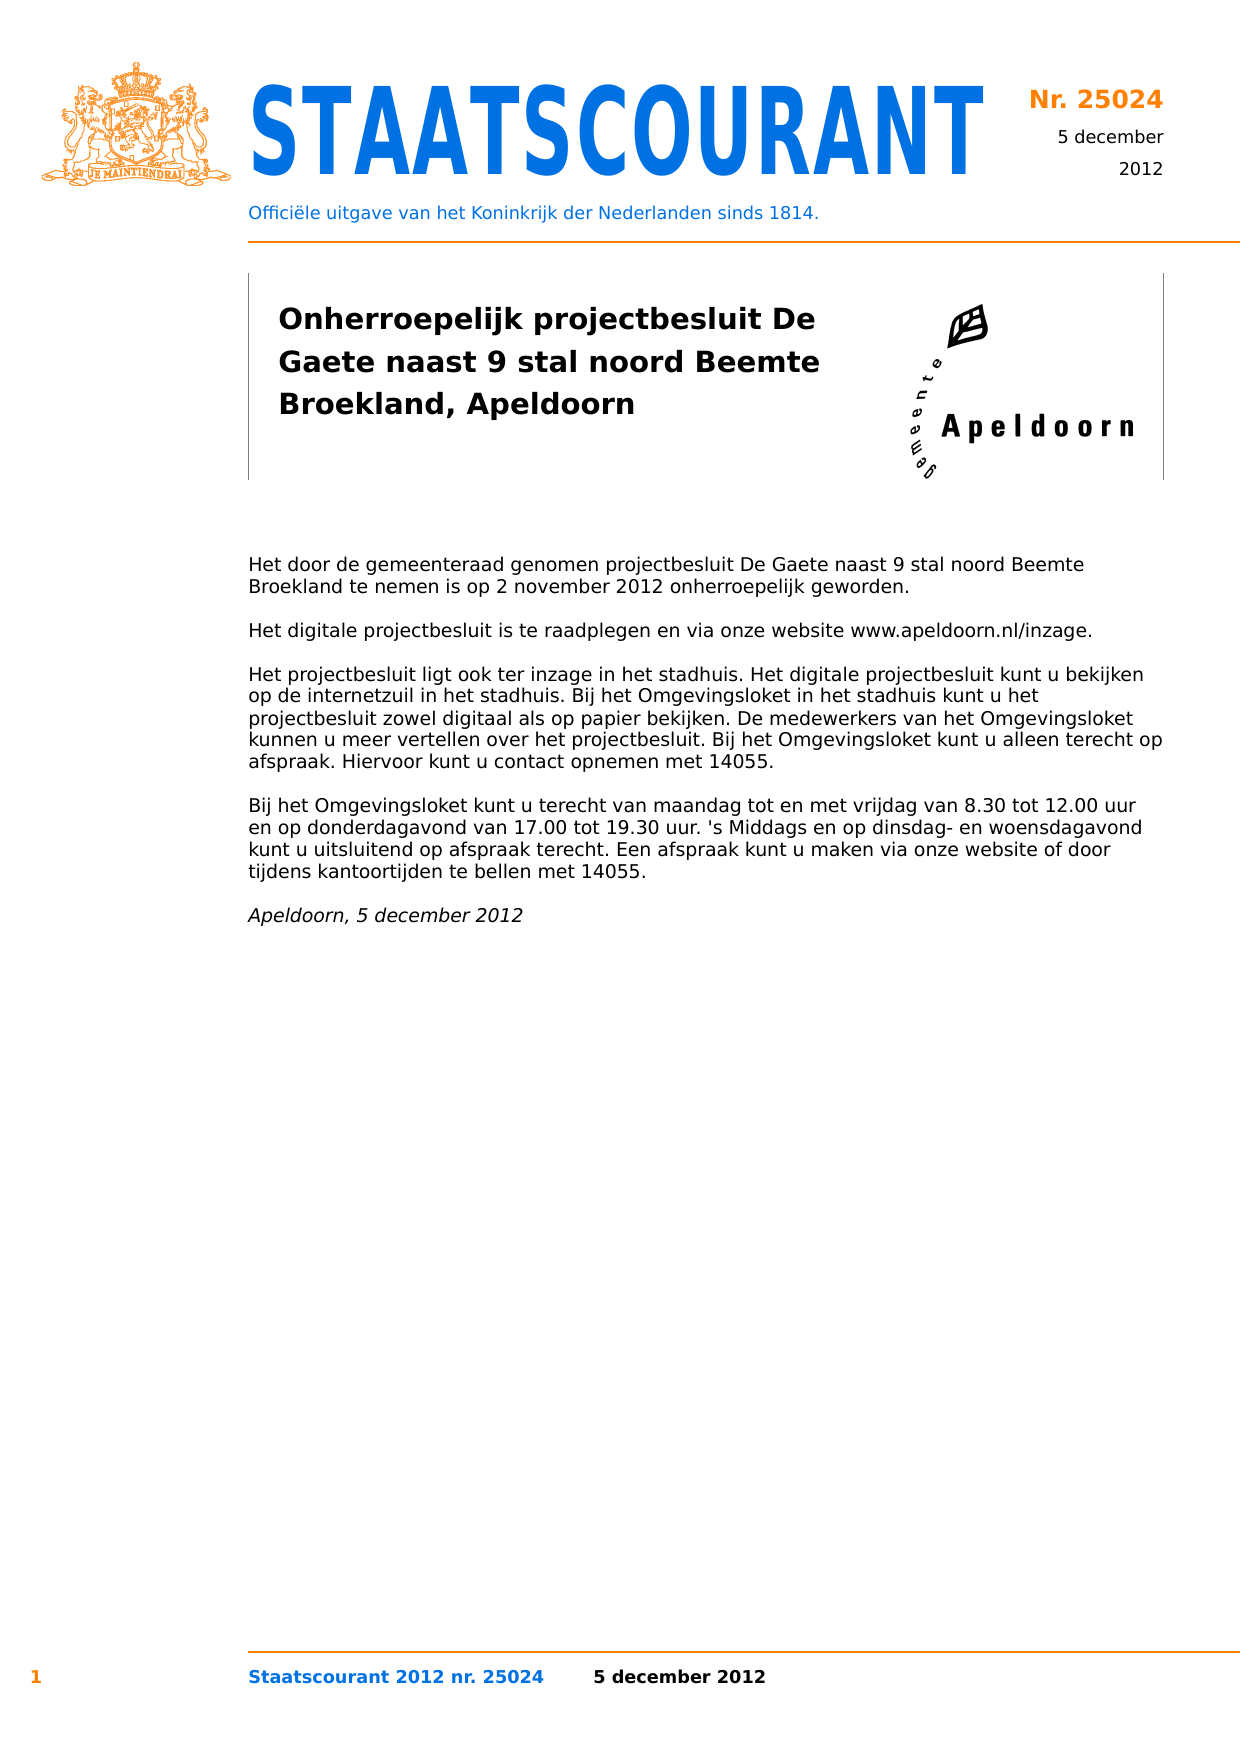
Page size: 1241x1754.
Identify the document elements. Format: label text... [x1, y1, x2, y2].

picture [41, 62, 231, 186]
text Het door de gemeenteraad genomen projectbesluit De Gaete naast 9 stal noord Beemte Broekland te nemen is op 2 november 2012 onherroepelijk geworden. [248, 554, 1163, 598]
text Het projectbesluit ligt ook ter inzage in het stadhuis. Het digitale projectbesluit kunt u bekijken op de internetzuil in het stadhuis. Bij het Omgevingsloket in het stadhuis kunt u het projectbesluit zowel digitaal als op papier bekijken. De medewerkers van het Omgevingsloket kunnen u meer vertellen over het projectbesluit. Bij het Omgevingsloket kunt u alleen terecht op afspraak. Hiervoor kunt u contact opnemen met 14055. [248, 663, 1163, 773]
table_cell Officiële uitgave van het Koninkrijk der Nederlanden sinds 1814. [248, 203, 1240, 241]
table_header STAATSCOURANT [248, 62, 998, 203]
table_cell 2012 [998, 153, 1240, 203]
table_header [25, 62, 248, 241]
table_cell 5 december [998, 121, 1240, 153]
text Het digitale projectbesluit is te raadplegen en via onze website www.apeldoorn.nl/inzage. [248, 619, 1163, 642]
subtitle Onherroepelijk projectbesluit De Gaete naast 9 stal noord Beemte Broekland, Apeldoorn [249, 273, 1163, 480]
picture [909, 302, 1134, 480]
text Apeldoorn, 5 december 2012 [248, 905, 1163, 927]
table_header Nr. 25024 [998, 62, 1240, 121]
text Bij het Omgevingsloket kunt u terecht van maandag tot en met vrijdag van 8.30 tot 12.00 uur en op donderdagavond van 17.00 tot 19.30 uur. 's Middags en op dinsdag- en woensdagavond kunt u uitsluitend op afspraak terecht. Een afspraak kunt u maken via onze website of door tijdens kantoortijden te bellen met 14055. [248, 795, 1163, 883]
